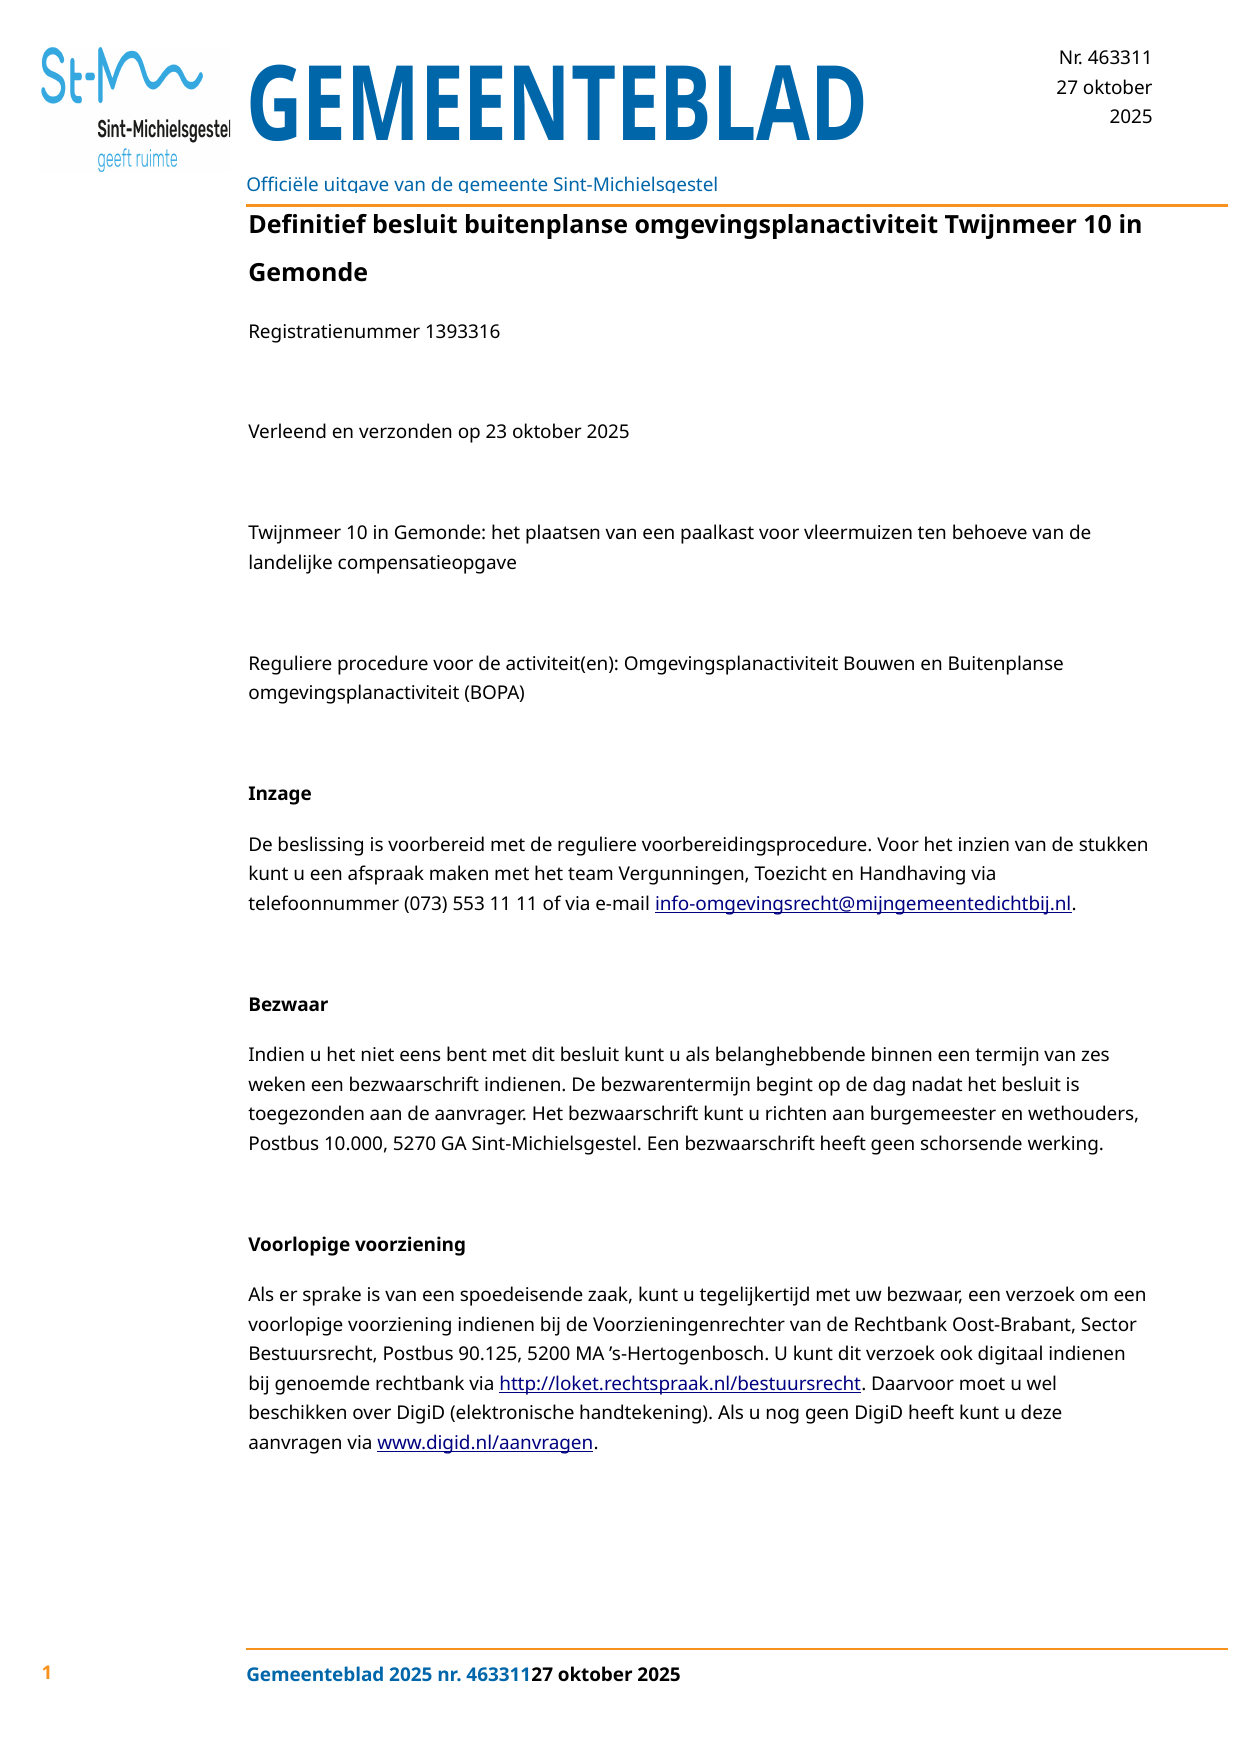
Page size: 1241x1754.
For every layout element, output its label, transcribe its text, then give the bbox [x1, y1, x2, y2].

picture [41, 47, 231, 172]
text Inzage [248, 780, 1152, 806]
text Registratienummer 1393316 [248, 318, 1152, 344]
text Reguliere procedure voor de activiteit(en): Omgevingsplanactiviteit Bouwen en Buitenplanse omgevingsplanactiviteit (BOPA) [248, 650, 1152, 705]
text Voorlopige voorziening [248, 1231, 1152, 1257]
text De beslissing is voorbereid met de reguliere voorbereidingsprocedure. Voor het inzien van de stukken kunt u een afspraak maken met het team Vergunningen, Toezicht en Handhaving via telefoonnummer (073) 553 11 11 of via e-mail info-omgevingsrecht@mijngemeentedichtbij.nl. [248, 831, 1152, 916]
text Indien u het niet eens bent met dit besluit kunt u als belanghebbende binnen een termijn van zes weken een bezwaarschrift indienen. De bezwarentermijn begint op de dag nadat het besluit is toegezonden aan de aanvrager. Het bezwaarschrift kunt u richten aan burgemeester en wethouders, Postbus 10.000, 5270 GA Sint-Michielsgestel. Een bezwaarschrift heeft geen schorsende werking. [248, 1041, 1152, 1156]
text Definitief besluit buitenplanse omgevingsplanactiviteit Twijnmeer 10 in Gemonde [248, 207, 1152, 288]
text Bezwaar [248, 991, 1152, 1017]
text Verleend en verzonden op 23 oktober 2025 [248, 419, 1152, 444]
text Twijnmeer 10 in Gemonde: het plaatsen van een paalkast voor vleermuizen ten behoeve van de landelijke compensatieopgave [248, 519, 1152, 575]
text Als er sprake is van een spoedeisende zaak, kunt u tegelijkertijd met uw bezwaar, een verzoek om een voorlopige voorziening indienen bij de Voorzieningenrechter van de Rechtbank Oost-Brabant, Sector Bestuursrecht, Postbus 90.125, 5200 MA ’s-Hertogenbosch. U kunt dit verzoek ook digitaal indienen bij genoemde rechtbank via http://loket.rechtspraak.nl/bestuursrecht. Daarvoor moet u wel beschikken over DigiD (elektronische handtekening). Als u nog geen DigiD heeft kunt u deze aanvragen via www.digid.nl/aanvragen. [248, 1281, 1152, 1455]
